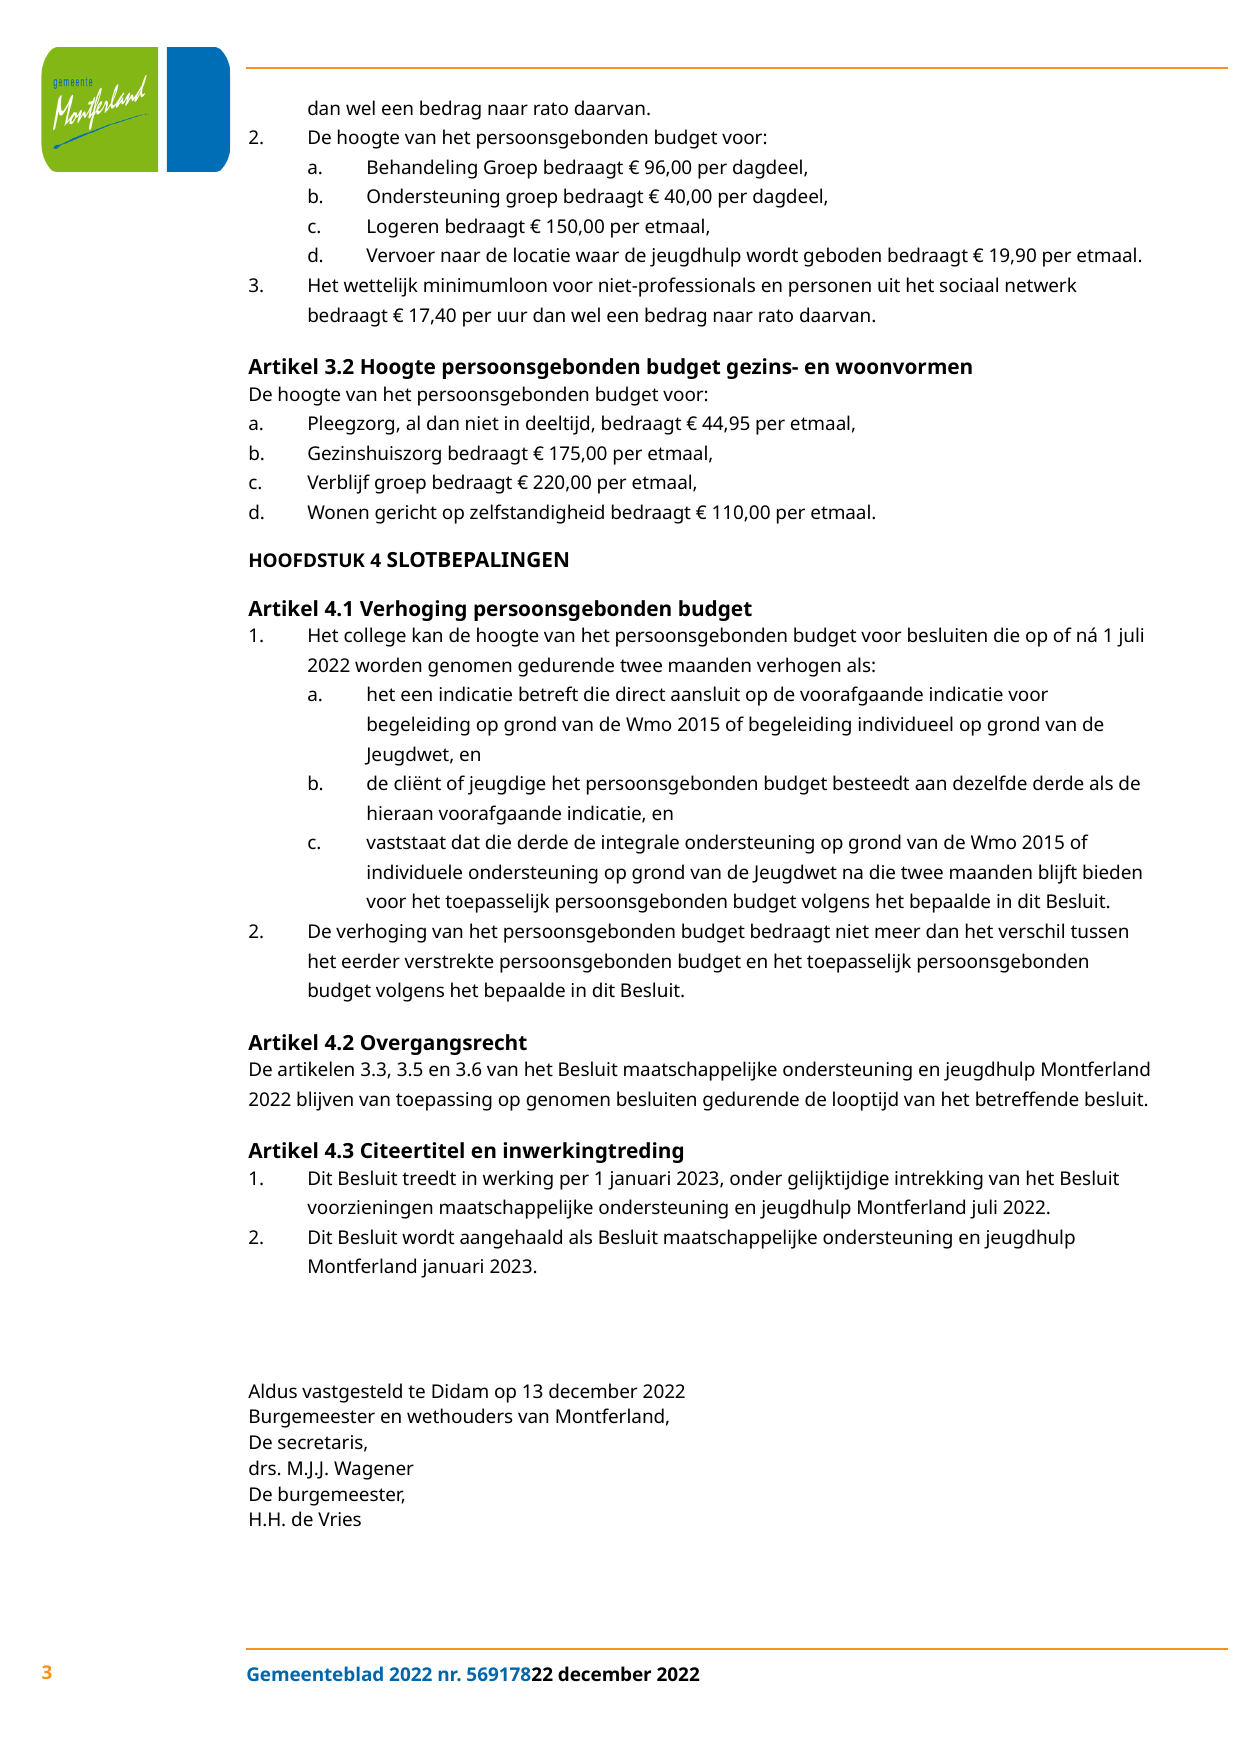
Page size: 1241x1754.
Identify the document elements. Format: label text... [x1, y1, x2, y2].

text De hoogte van het persoonsgebonden budget voor: [248, 381, 1152, 406]
text Aldus vastgesteld te Didam op 13 december 2022 [248, 1378, 1152, 1404]
list Dit Besluit treedt in werking per 1 januari 2023, onder gelijktijdige intrekking van het Besluit voorzieningen maatschappelijke ondersteuning en jeugdhulp Montferland juli 2022. [248, 1165, 1152, 1220]
list Logeren bedraagt € 150,00 per etmaal, [307, 213, 1152, 239]
list Het wettelijk minimumloon voor niet-professionals en personen uit het sociaal netwerk bedraagt € 17,40 per uur dan wel een bedrag naar rato daarvan. [248, 272, 1152, 328]
text Artikel 4.3 Citeertitel en inwerkingtreding [248, 1136, 1152, 1165]
list De verhoging van het persoonsgebonden budget bedraagt niet meer dan het verschil tussen het eerder verstrekte persoonsgebonden budget en het toepasselijk persoonsgebonden budget volgens het bepaalde in dit Besluit. [248, 918, 1152, 1003]
list Behandeling Groep bedraagt € 96,00 per dagdeel, [307, 154, 1152, 180]
text Artikel 3.2 Hoogte persoonsgebonden budget gezins- en woonvormen [248, 352, 1152, 381]
text De artikelen 3.3, 3.5 en 3.6 van het Besluit maatschappelijke ondersteuning en jeugdhulp Montferland 2022 blijven van toepassing op genomen besluiten gedurende de looptijd van het betreffende besluit. [248, 1056, 1152, 1112]
list De hoogte van het persoonsgebonden budget voor: [248, 124, 1152, 150]
text HOOFDSTUK 4 SLOTBEPALINGEN [248, 545, 1152, 573]
list Wonen gericht op zelfstandigheid bedraagt € 110,00 per etmaal. [248, 499, 1152, 525]
text De burgemeester, [248, 1481, 1152, 1507]
text Artikel 4.1 Verhoging persoonsgebonden budget [248, 594, 1152, 622]
list Ondersteuning groep bedraagt € 40,00 per dagdeel, [307, 183, 1152, 209]
list dan wel een bedrag naar rato daarvan. [248, 95, 1152, 121]
list het een indicatie betreft die direct aansluit op de voorafgaande indicatie voor begeleiding op grond van de Wmo 2015 of begeleiding individueel op grond van de Jeugdwet, en [307, 682, 1152, 766]
text De secretaris, [248, 1429, 1152, 1455]
list de cliënt of jeugdige het persoonsgebonden budget besteedt aan dezelfde derde als de hieraan voorafgaande indicatie, en [307, 770, 1152, 826]
list Vervoer naar de locatie waar de jeugdhulp wordt geboden bedraagt € 19,90 per etmaal. [307, 243, 1152, 268]
text H.H. de Vries [248, 1507, 1152, 1532]
picture [41, 47, 231, 172]
text Burgemeester en wethouders van Montferland, [248, 1404, 1152, 1429]
text drs. M.J.J. Wagener [248, 1455, 1152, 1481]
list Verblijf groep bedraagt € 220,00 per etmaal, [248, 469, 1152, 495]
list vaststaat dat die derde de integrale ondersteuning op grond van de Wmo 2015 of individuele ondersteuning op grond van de Jeugdwet na die twee maanden blijft bieden voor het toepasselijk persoonsgebonden budget volgens het bepaalde in dit Besluit. [307, 829, 1152, 914]
text Artikel 4.2 Overgangsrecht [248, 1028, 1152, 1056]
list Pleegzorg, al dan niet in deeltijd, bedraagt € 44,95 per etmaal, [248, 410, 1152, 436]
list Dit Besluit wordt aangehaald als Besluit maatschappelijke ondersteuning en jeugdhulp Montferland januari 2023. [248, 1224, 1152, 1279]
list Het college kan de hoogte van het persoonsgebonden budget voor besluiten die op of ná 1 juli 2022 worden genomen gedurende twee maanden verhogen als: [248, 622, 1152, 678]
list Gezinshuiszorg bedraagt € 175,00 per etmaal, [248, 440, 1152, 466]
